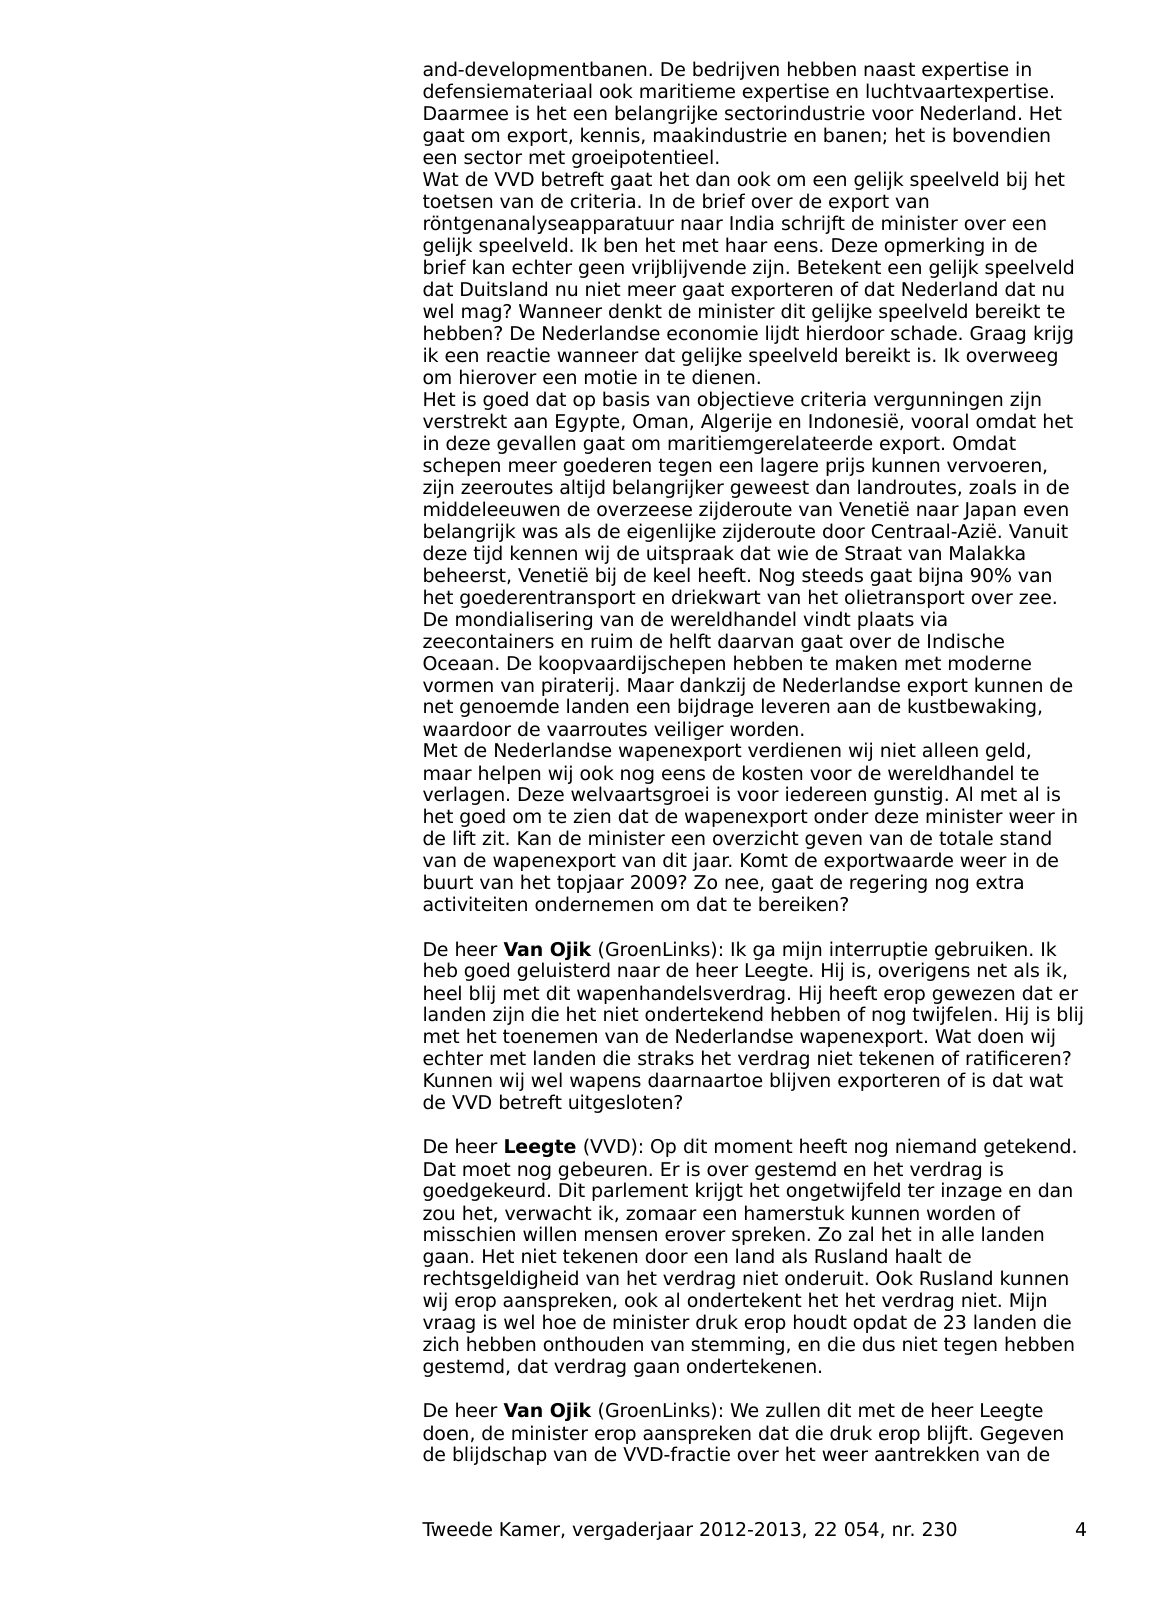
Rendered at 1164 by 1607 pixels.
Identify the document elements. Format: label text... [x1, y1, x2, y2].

text Wat de VVD betreft gaat het dan ook om een gelijk speelveld bij het toetsen van de criteria. In de brief over de export van röntgenanalyseapparatuur naar India schrijft de minister over een gelijk speelveld. Ik ben het met haar eens. Deze opmerking in de brief kan echter geen vrijblijvende zijn. Betekent een gelijk speelveld dat Duitsland nu niet meer gaat exporteren of dat Nederland dat nu wel mag? Wanneer denkt de minister dit gelijke speelveld bereikt te hebben? De Nederlandse economie lijdt hierdoor schade. Graag krijg ik een reactie wanneer dat gelijke speelveld bereikt is. Ik overweeg om hierover een motie in te dienen. [422, 169, 1087, 389]
text Met de Nederlandse wapenexport verdienen wij niet alleen geld, maar helpen wij ook nog eens de kosten voor de wereldhandel te verlagen. Deze welvaartsgroei is voor iedereen gunstig. Al met al is het goed om te zien dat de wapenexport onder deze minister weer in de lift zit. Kan de minister een overzicht geven van de totale stand van de wapenexport van dit jaar. Komt de exportwaarde weer in de buurt van het topjaar 2009? Zo nee, gaat de regering nog extra activiteiten ondernemen om dat te bereiken? [422, 740, 1087, 916]
text and-developmentbanen. De bedrijven hebben naast expertise in defensiemateriaal ook maritieme expertise en luchtvaartexpertise. Daarmee is het een belangrijke sectorindustrie voor Nederland. Het gaat om export, kennis, maakindustrie en banen; het is bovendien een sector met groeipotentieel. [422, 59, 1087, 169]
text Het is goed dat op basis van objectieve criteria vergunningen zijn verstrekt aan Egypte, Oman, Algerije en Indonesië, vooral omdat het in deze gevallen gaat om maritiemgerelateerde export. Omdat schepen meer goederen tegen een lagere prijs kunnen vervoeren, zijn zeeroutes altijd belangrijker geweest dan landroutes, zoals in de middeleeuwen de overzeese zijderoute van Venetië naar Japan even belangrijk was als de eigenlijke zijderoute door Centraal-Azië. Vanuit deze tijd kennen wij de uitspraak dat wie de Straat van Malakka beheerst, Venetië bij de keel heeft. Nog steeds gaat bijna 90% van het goederentransport en driekwart van het olietransport over zee. De mondialisering van de wereldhandel vindt plaats via zeecontainers en ruim de helft daarvan gaat over de Indische Oceaan. De koopvaardijschepen hebben te maken met moderne vormen van piraterij. Maar dankzij de Nederlandse export kunnen de net genoemde landen een bijdrage leveren aan de kustbewaking, waardoor de vaarroutes veiliger worden. [422, 389, 1087, 740]
text De heer Van Ojik (GroenLinks): We zullen dit met de heer Leegte doen, de minister erop aanspreken dat die druk erop blijft. Gegeven de blijdschap van de VVD-fractie over het weer aantrekken van de [422, 1400, 1087, 1466]
text De heer Leegte (VVD): Op dit moment heeft nog niemand getekend. Dat moet nog gebeuren. Er is over gestemd en het verdrag is goedgekeurd. Dit parlement krijgt het ongetwijfeld ter inzage en dan zou het, verwacht ik, zomaar een hamerstuk kunnen worden of misschien willen mensen erover spreken. Zo zal het in alle landen gaan. Het niet tekenen door een land als Rusland haalt de rechtsgeldigheid van het verdrag niet onderuit. Ook Rusland kunnen wij erop aanspreken, ook al ondertekent het het verdrag niet. Mijn vraag is wel hoe de minister druk erop houdt opdat de 23 landen die zich hebben onthouden van stemming, en die dus niet tegen hebben gestemd, dat verdrag gaan ondertekenen. [422, 1136, 1087, 1378]
text De heer Van Ojik (GroenLinks): Ik ga mijn interruptie gebruiken. Ik heb goed geluisterd naar de heer Leegte. Hij is, overigens net als ik, heel blij met dit wapenhandelsverdrag. Hij heeft erop gewezen dat er landen zijn die het niet ondertekend hebben of nog twijfelen. Hij is blij met het toenemen van de Nederlandse wapenexport. Wat doen wij echter met landen die straks het verdrag niet tekenen of ratificeren? Kunnen wij wel wapens daarnaartoe blijven exporteren of is dat wat de VVD betreft uitgesloten? [422, 938, 1087, 1114]
